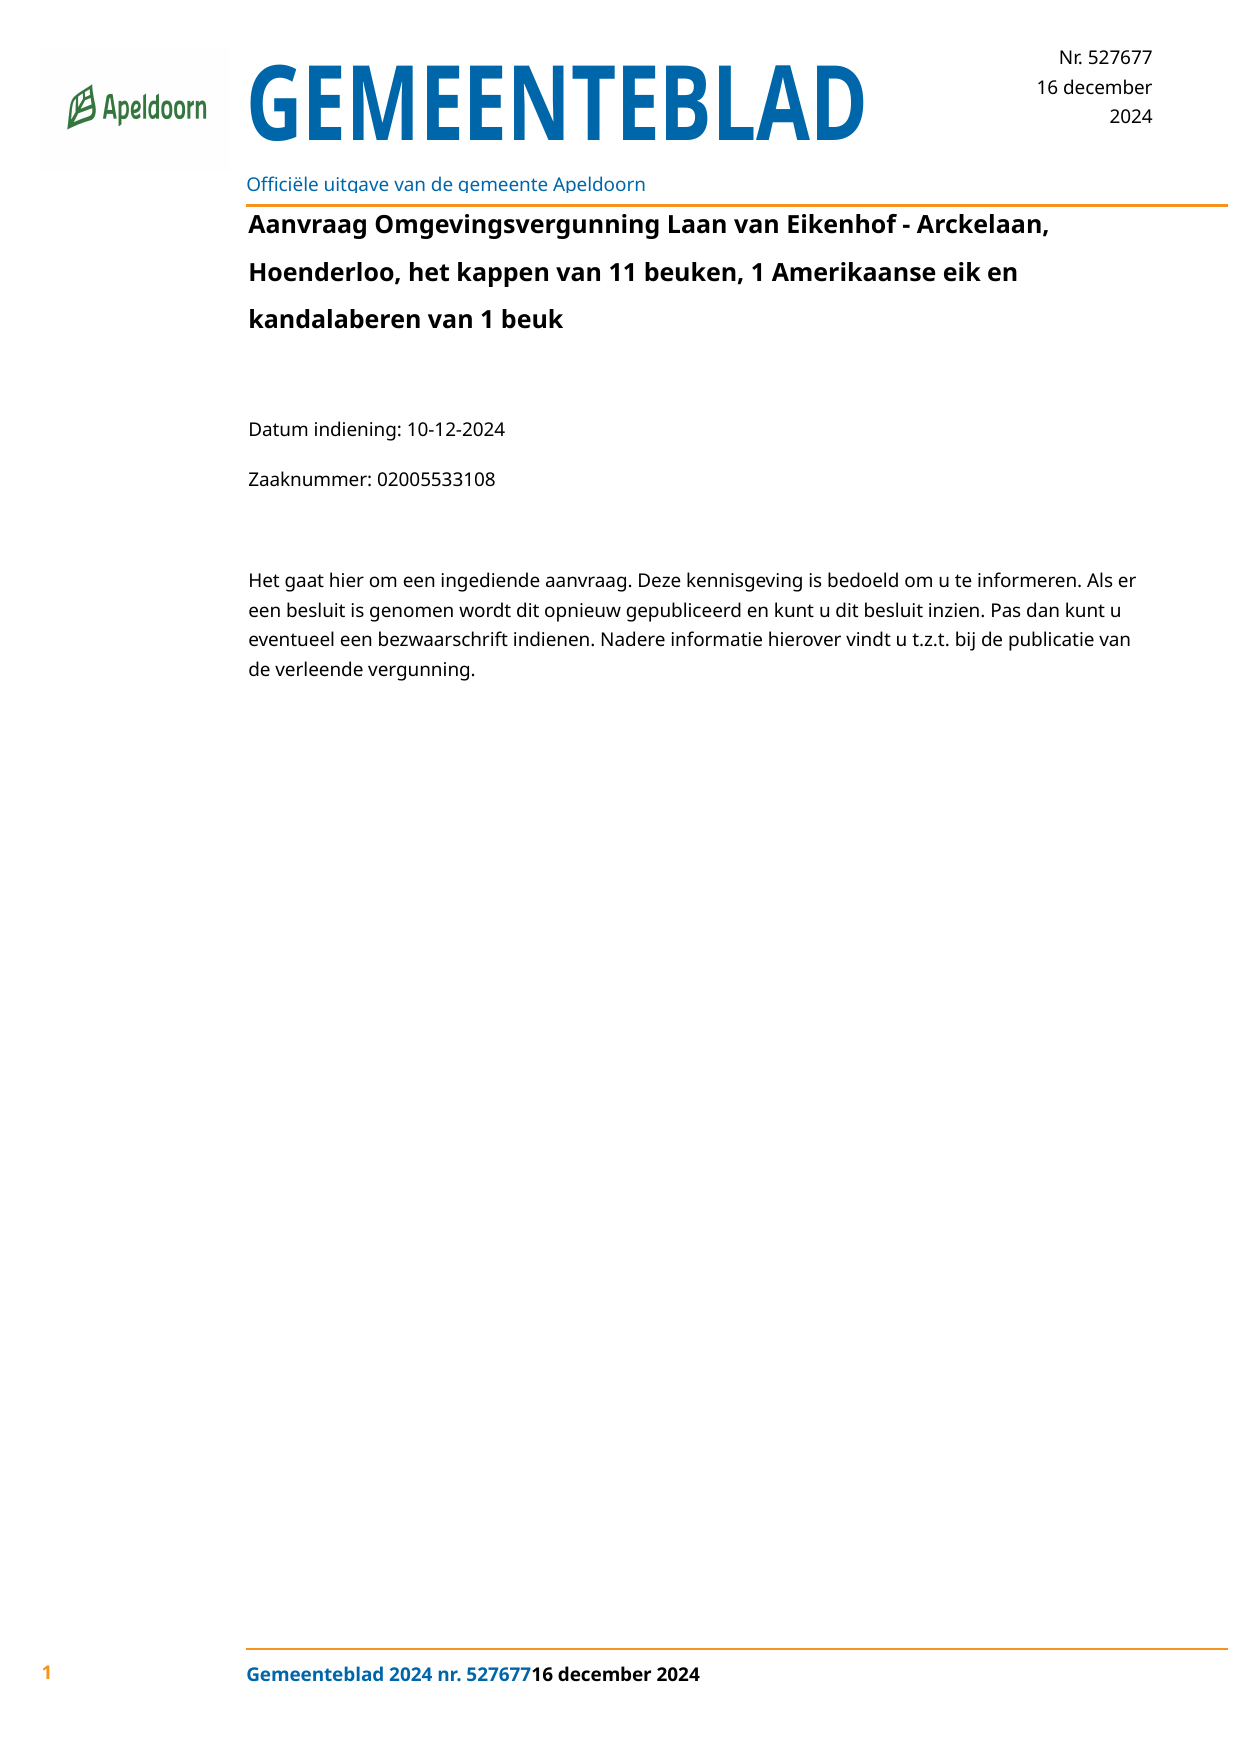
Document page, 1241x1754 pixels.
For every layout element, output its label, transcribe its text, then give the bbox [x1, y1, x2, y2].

text Datum indiening: 10-12-2024 [248, 416, 1152, 442]
picture [41, 47, 231, 172]
text Aanvraag Omgevingsvergunning Laan van Eikenhof - Arckelaan, Hoenderloo, het kappen van 11 beuken, 1 Amerikaanse eik en kandalaberen van 1 beuk [248, 207, 1152, 336]
text Het gaat hier om een ingediende aanvraag. Deze kennisgeving is bedoeld om u te informeren. Als er een besluit is genomen wordt dit opnieuw gepubliceerd en kunt u dit besluit inzien. Pas dan kunt u eventueel een bezwaarschrift indienen. Nadere informatie hierover vindt u t.z.t. bij de publicatie van de verleende vergunning. [248, 567, 1152, 682]
text Zaaknummer: 02005533108 [248, 466, 1152, 492]
